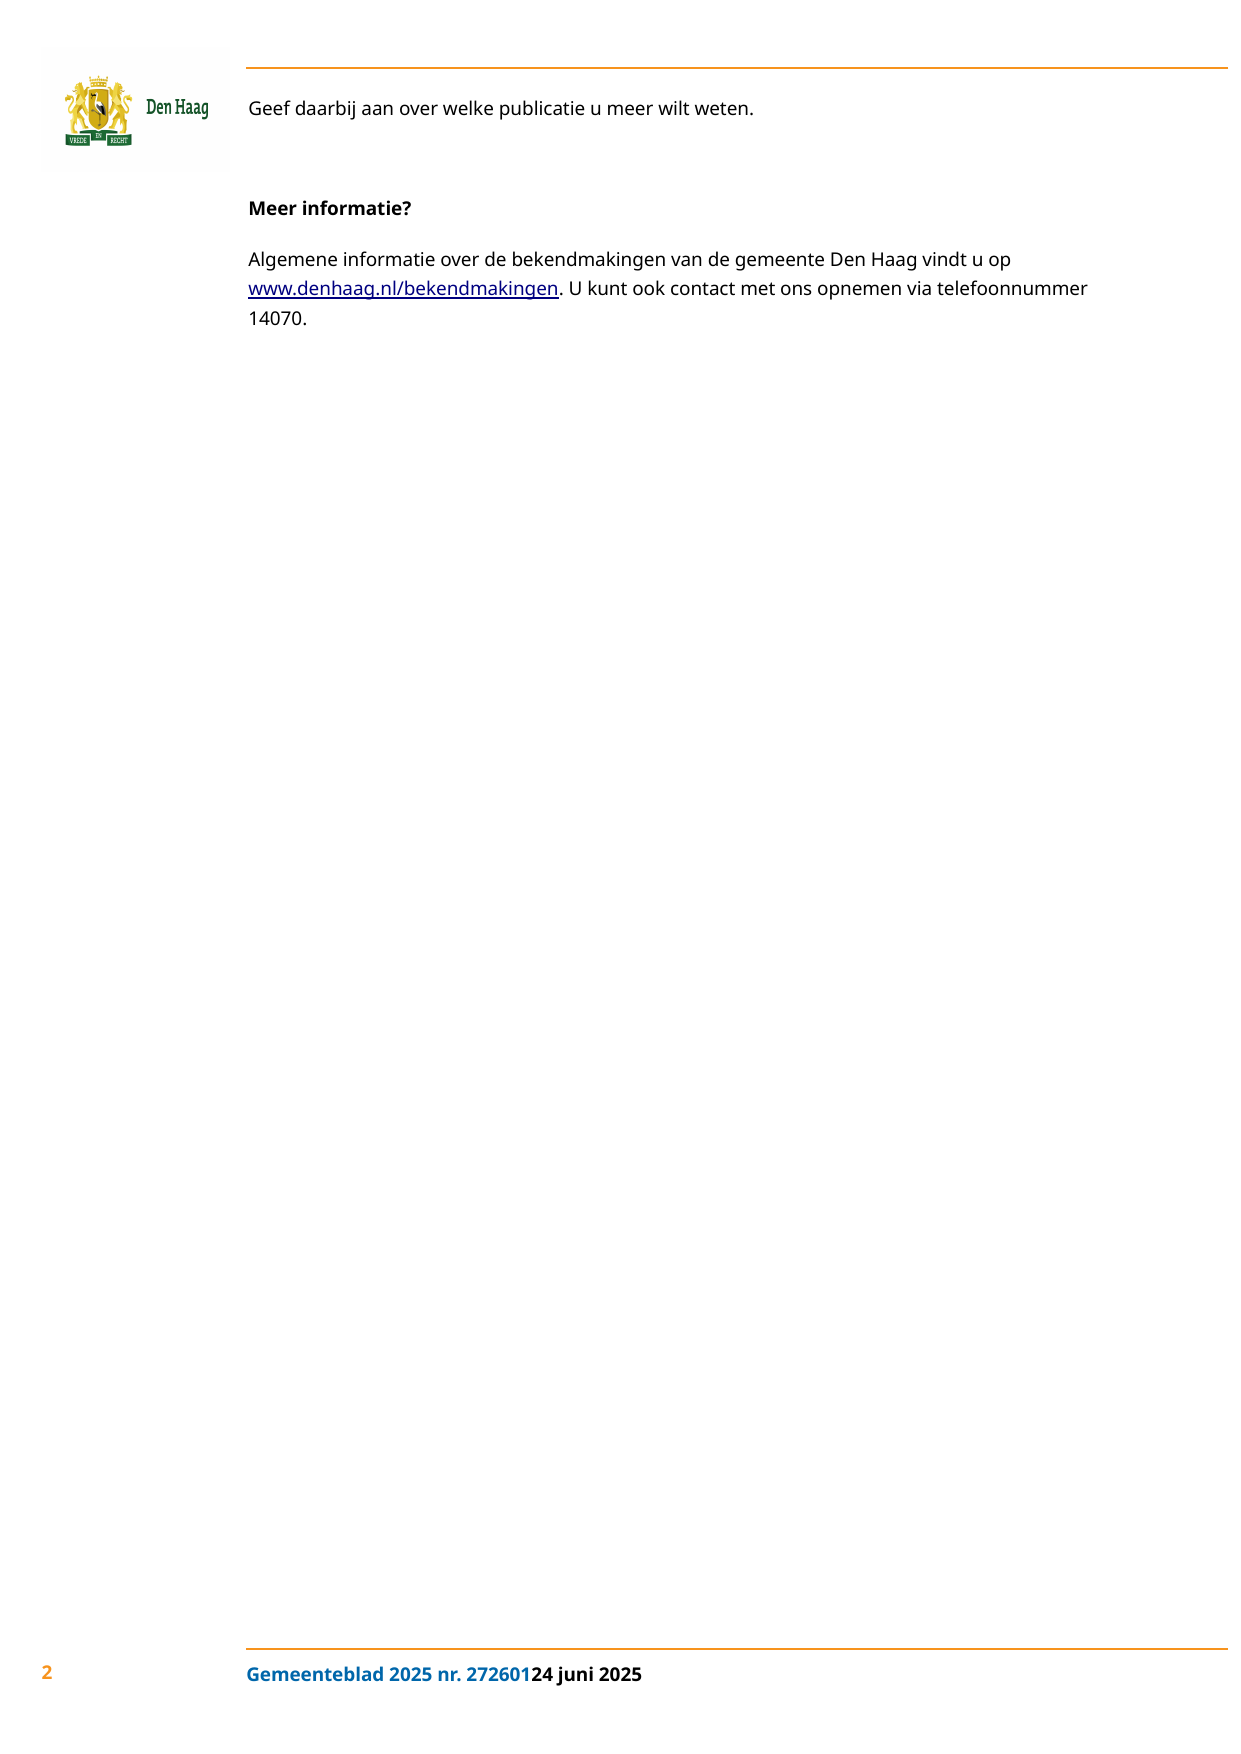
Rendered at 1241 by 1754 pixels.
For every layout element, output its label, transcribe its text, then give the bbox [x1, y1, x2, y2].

text Geef daarbij aan over welke publicatie u meer wilt weten. [248, 95, 1152, 121]
text Meer informatie? [248, 196, 1152, 221]
picture [41, 47, 231, 172]
text Algemene informatie over de bekendmakingen van de gemeente Den Haag vindt u op www.denhaag.nl/bekendmakingen. U kunt ook contact met ons opnemen via telefoonnummer 14070. [248, 246, 1152, 331]
